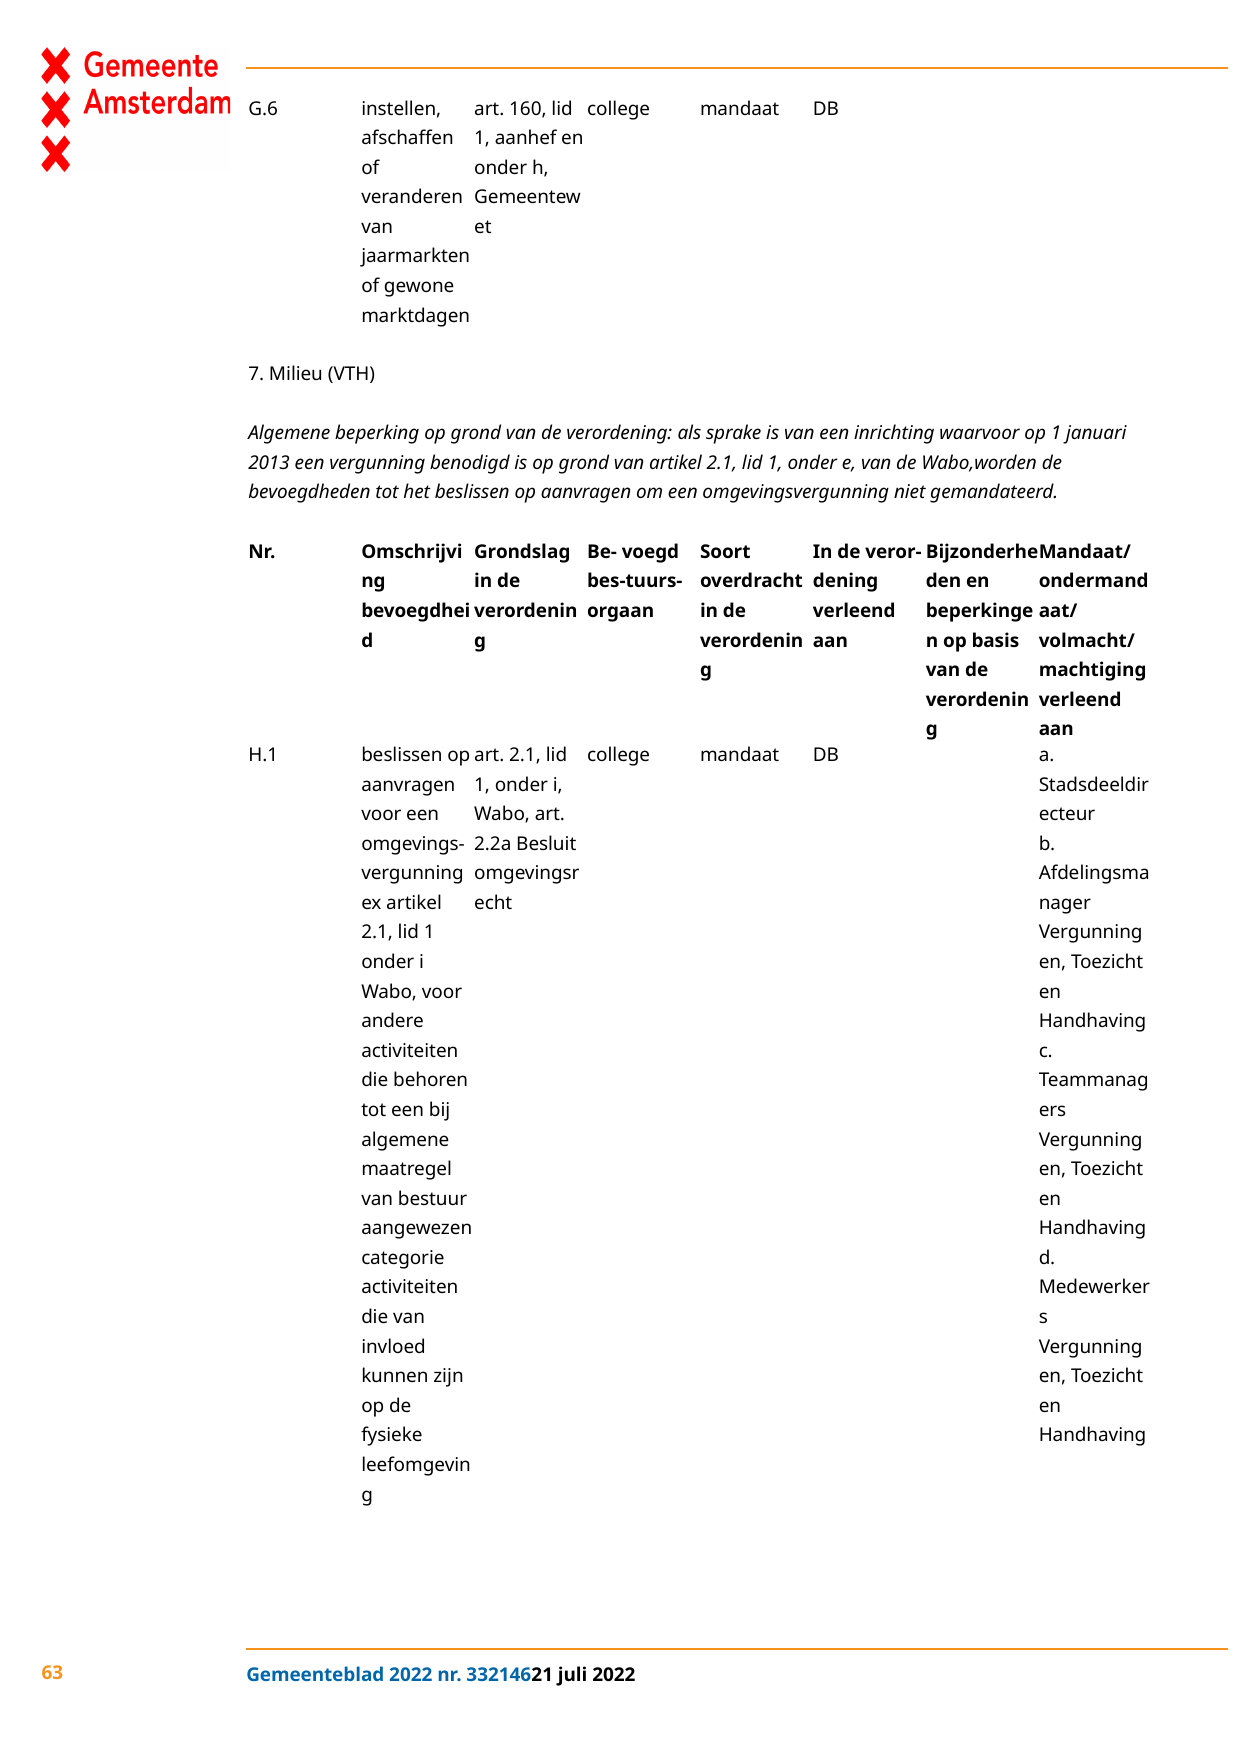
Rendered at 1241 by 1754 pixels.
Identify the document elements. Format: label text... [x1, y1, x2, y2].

table_cell college [587, 95, 700, 328]
table_cell G.6 [248, 95, 361, 328]
table_header Grondslag in de verordening [474, 538, 587, 741]
table_header Bijzonderheden en beperkingen op basis van de verordening [926, 538, 1038, 741]
table_cell [926, 741, 1038, 1507]
table_header Omschrijving bevoegdheid [361, 538, 474, 741]
text Algemene beperking op grond van de verordening: als sprake is van een inrichting waarvoor op 1 januari 2013 een vergunning benodigd is op grond van artikel 2.1, lid 1, onder e, van de Wabo,worden de bevoegdheden tot het beslissen op aanvragen om een omgevingsvergunning niet gemandateerd. [248, 419, 1152, 504]
table_header Soort overdracht in de verordening [700, 538, 813, 741]
table_cell [1039, 95, 1152, 328]
table_cell art. 2.1, lid 1, onder i, Wabo, art. 2.2a Besluit omgevingsrecht [474, 741, 587, 1507]
table_header In de veror-dening verleend aan [813, 538, 926, 741]
table_cell [926, 95, 1038, 328]
table_cell art. 160, lid 1, aanhef en onder h, Gemeentewet [474, 95, 587, 328]
table_cell DB [813, 95, 926, 328]
text 7. Milieu (VTH) [248, 360, 1152, 386]
table_cell H.1 [248, 741, 361, 1507]
table_header Nr. [248, 538, 361, 741]
table_cell beslissen op aanvragen voor een omgevings-vergunning ex artikel 2.1, lid 1 onder i Wabo, voor andere activiteiten die behoren tot een bij algemene maatregel van bestuur aangewezen categorie activiteiten die van invloed kunnen zijn op de fysieke leefomgeving [361, 741, 474, 1507]
table_cell a. Stadsdeeldirecteur b. Afdelingsmanager Vergunningen, Toezicht en Handhaving c. Teammanagers Vergunningen, Toezicht en Handhaving d. Medewerkers Vergunningen, Toezicht en Handhaving [1039, 741, 1152, 1507]
table_header Mandaat/ondermandaat/ volmacht/machtiging verleend aan [1039, 538, 1152, 741]
table_cell mandaat [700, 741, 813, 1507]
table_cell college [587, 741, 700, 1507]
table_header Be- voegd bes-tuurs-orgaan [587, 538, 700, 741]
table_cell instellen, afschaffen of veranderen van jaarmarkten of gewone marktdagen [361, 95, 474, 328]
table_cell mandaat [700, 95, 813, 328]
picture [41, 47, 231, 172]
table_cell DB [813, 741, 926, 1507]
